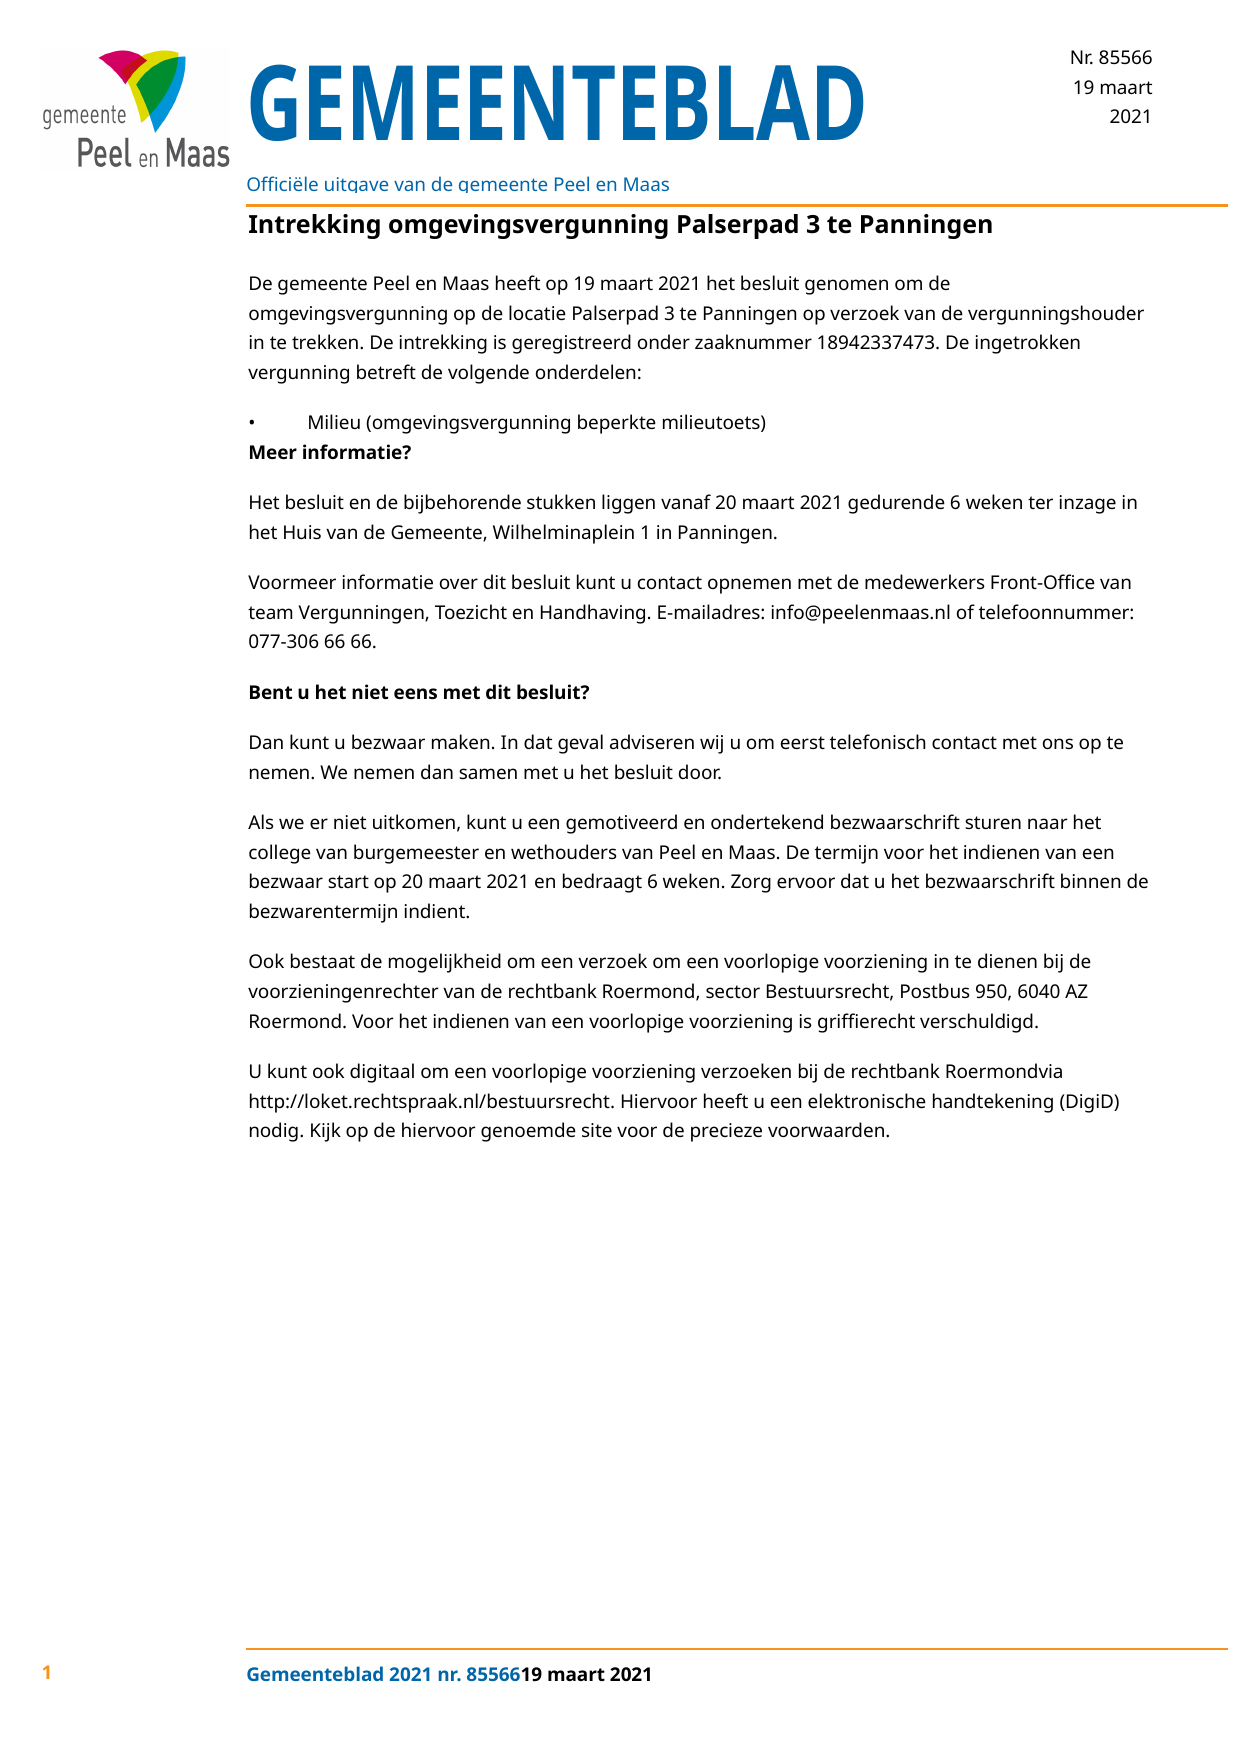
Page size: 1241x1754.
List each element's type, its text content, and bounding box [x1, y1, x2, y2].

list Milieu (omgevingsvergunning beperkte milieutoets) [248, 409, 1152, 435]
picture [41, 47, 231, 172]
text U kunt ook digitaal om een voorlopige voorziening verzoeken bij de rechtbank Roermondvia http://loket.rechtspraak.nl/bestuursrecht. Hiervoor heeft u een elektronische handtekening (DigiD) nodig. Kijk op de hiervoor genoemde site voor de precieze voorwaarden. [248, 1058, 1152, 1143]
text Meer informatie? [248, 439, 1152, 465]
text Het besluit en de bijbehorende stukken liggen vanaf 20 maart 2021 gedurende 6 weken ter inzage in het Huis van de Gemeente, Wilhelminaplein 1 in Panningen. [248, 489, 1152, 545]
text De gemeente Peel en Maas heeft op 19 maart 2021 het besluit genomen om de omgevingsvergunning op de locatie Palserpad 3 te Panningen op verzoek van de vergunningshouder in te trekken. De intrekking is geregistreerd onder zaaknummer 18942337473. De ingetrokken vergunning betreft de volgende onderdelen: [248, 270, 1152, 385]
text Intrekking omgevingsvergunning Palserpad 3 te Panningen [248, 207, 1152, 241]
text Voormeer informatie over dit besluit kunt u contact opnemen met de medewerkers Front-Office van team Vergunningen, Toezicht en Handhaving. E-mailadres: info@peelenmaas.nl of telefoonnummer: 077-306 66 66. [248, 569, 1152, 654]
text Ook bestaat de mogelijkheid om een verzoek om een voorlopige voorziening in te dienen bij de voorzieningenrechter van de rechtbank Roermond, sector Bestuursrecht, Postbus 950, 6040 AZ Roermond. Voor het indienen van een voorlopige voorziening is griffierecht verschuldigd. [248, 949, 1152, 1033]
text Dan kunt u bezwaar maken. In dat geval adviseren wij u om eerst telefonisch contact met ons op te nemen. We nemen dan samen met u het besluit door. [248, 729, 1152, 785]
text Als we er niet uitkomen, kunt u een gemotiveerd en ondertekend bezwaarschrift sturen naar het college van burgemeester en wethouders van Peel en Maas. De termijn voor het indienen van een bezwaar start op 20 maart 2021 en bedraagt 6 weken. Zorg ervoor dat u het bezwaarschrift binnen de bezwarentermijn indient. [248, 809, 1152, 924]
text Bent u het niet eens met dit besluit? [248, 679, 1152, 705]
